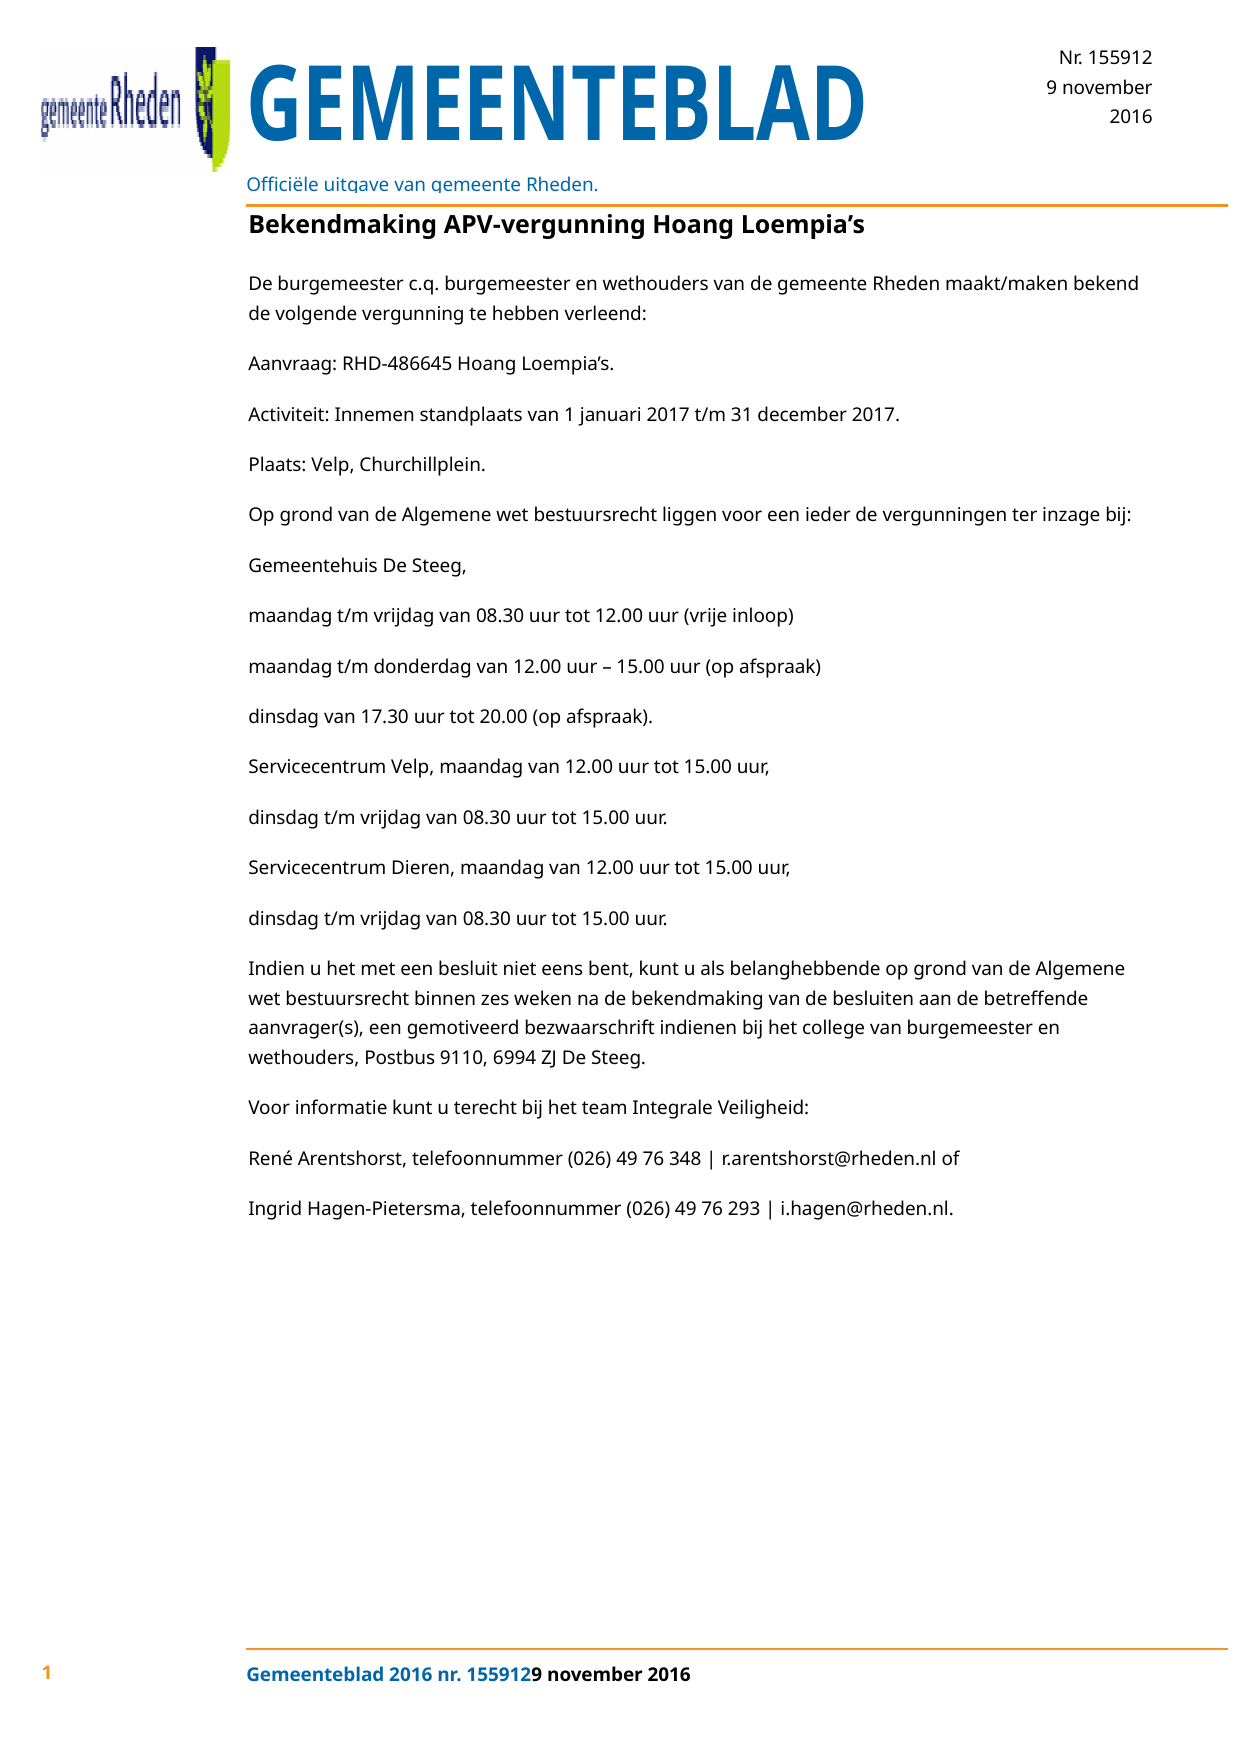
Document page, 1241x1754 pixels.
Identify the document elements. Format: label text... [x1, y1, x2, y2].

text Indien u het met een besluit niet eens bent, kunt u als belanghebbende op grond van de Algemene wet bestuursrecht binnen zes weken na de bekendmaking van de besluiten aan de betreffende aanvrager(s), een gemotiveerd bezwaarschrift indienen bij het college van burgemeester en wethouders, Postbus 9110, 6994 ZJ De Steeg. [248, 955, 1152, 1070]
text maandag t/m vrijdag van 08.30 uur tot 12.00 uur (vrije inloop) [248, 602, 1152, 628]
text Servicecentrum Velp, maandag van 12.00 uur tot 15.00 uur, [248, 754, 1152, 779]
text Voor informatie kunt u terecht bij het team Integrale Veiligheid: [248, 1094, 1152, 1120]
text Ingrid Hagen-Pietersma, telefoonnummer (026) 49 76 293 | i.hagen@rheden.nl. [248, 1195, 1152, 1221]
text Plaats: Velp, Churchillplein. [248, 451, 1152, 477]
text dinsdag van 17.30 uur tot 20.00 (op afspraak). [248, 703, 1152, 729]
text De burgemeester c.q. burgemeester en wethouders van de gemeente Rheden maakt/maken bekend de volgende vergunning te hebben verleend: [248, 270, 1152, 326]
text Bekendmaking APV-vergunning Hoang Loempia’s [248, 207, 1152, 241]
text maandag t/m donderdag van 12.00 uur – 15.00 uur (op afspraak) [248, 653, 1152, 678]
text Servicecentrum Dieren, maandag van 12.00 uur tot 15.00 uur, [248, 854, 1152, 880]
text dinsdag t/m vrijdag van 08.30 uur tot 15.00 uur. [248, 804, 1152, 830]
text Aanvraag: RHD-486645 Hoang Loempia’s. [248, 350, 1152, 376]
text dinsdag t/m vrijdag van 08.30 uur tot 15.00 uur. [248, 905, 1152, 931]
picture [41, 47, 231, 172]
text Activiteit: Innemen standplaats van 1 januari 2017 t/m 31 december 2017. [248, 401, 1152, 426]
text Gemeentehuis De Steeg, [248, 552, 1152, 578]
text René Arentshorst, telefoonnummer (026) 49 76 348 | r.arentshorst@rheden.nl of [248, 1145, 1152, 1171]
text Op grond van de Algemene wet bestuursrecht liggen voor een ieder de vergunningen ter inzage bij: [248, 502, 1152, 527]
